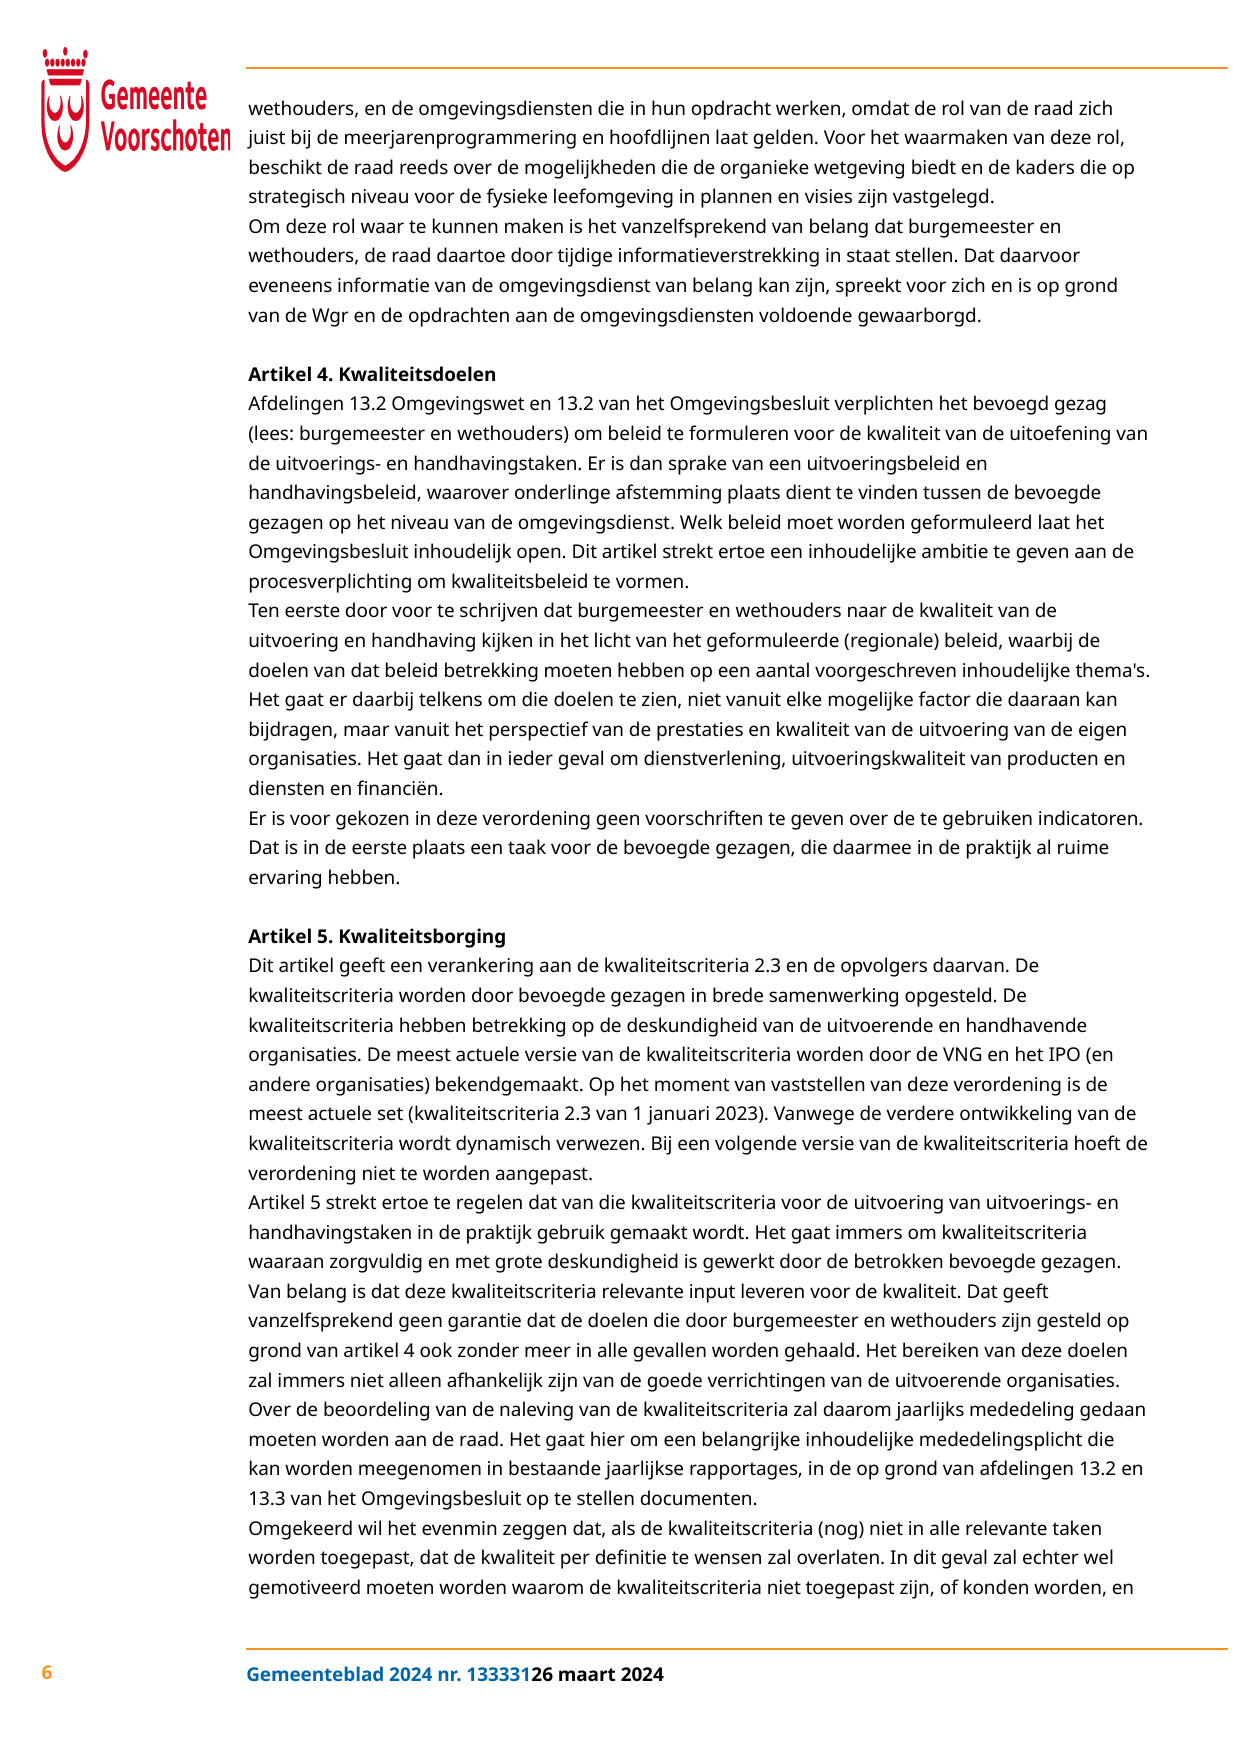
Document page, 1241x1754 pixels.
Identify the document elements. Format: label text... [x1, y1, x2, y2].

text Ten eerste door voor te schrijven dat burgemeester en wethouders naar de kwaliteit van de uitvoering en handhaving kijken in het licht van het geformuleerde (regionale) beleid, waarbij de doelen van dat beleid betrekking moeten hebben op een aantal voorgeschreven inhoudelijke thema's. Het gaat er daarbij telkens om die doelen te zien, niet vanuit elke mogelijke factor die daaraan kan bijdragen, maar vanuit het perspectief van de prestaties en kwaliteit van de uitvoering van de eigen organisaties. Het gaat dan in ieder geval om dienstverlening, uitvoeringskwaliteit van producten en diensten en financiën. [248, 598, 1152, 801]
text Omgekeerd wil het evenmin zeggen dat, als de kwaliteitscriteria (nog) niet in alle relevante taken worden toegepast, dat de kwaliteit per definitie te wensen zal overlaten. In dit geval zal echter wel gemotiveerd moeten worden waarom de kwaliteitscriteria niet toegepast zijn, of konden worden, en [248, 1515, 1152, 1600]
text Afdelingen 13.2 Omgevingswet en 13.2 van het Omgevingsbesluit verplichten het bevoegd gezag (lees: burgemeester en wethouders) om beleid te formuleren voor de kwaliteit van de uitoefening van de uitvoerings- en handhavingstaken. Er is dan sprake van een uitvoeringsbeleid en handhavingsbeleid, waarover onderlinge afstemming plaats dient te vinden tussen de bevoegde gezagen op het niveau van de omgevingsdienst. Welk beleid moet worden geformuleerd laat het Omgevingsbesluit inhoudelijk open. Dit artikel strekt ertoe een inhoudelijke ambitie te geven aan de procesverplichting om kwaliteitsbeleid te vormen. [248, 391, 1152, 594]
picture [41, 47, 231, 172]
text Dit artikel geeft een verankering aan de kwaliteitscriteria 2.3 en de opvolgers daarvan. De kwaliteitscriteria worden door bevoegde gezagen in brede samenwerking opgesteld. De kwaliteitscriteria hebben betrekking op de deskundigheid van de uitvoerende en handhavende organisaties. De meest actuele versie van de kwaliteitscriteria worden door de VNG en het IPO (en andere organisaties) bekendgemaakt. Op het moment van vaststellen van deze verordening is de meest actuele set (kwaliteitscriteria 2.3 van 1 januari 2023). Vanwege de verdere ontwikkeling van de kwaliteitscriteria wordt dynamisch verwezen. Bij een volgende versie van de kwaliteitscriteria hoeft de verordening niet te worden aangepast. [248, 953, 1152, 1186]
text wethouders, en de omgevingsdiensten die in hun opdracht werken, omdat de rol van de raad zich juist bij de meerjarenprogrammering en hoofdlijnen laat gelden. Voor het waarmaken van deze rol, beschikt de raad reeds over de mogelijkheden die de organieke wetgeving biedt en de kaders die op strategisch niveau voor de fysieke leefomgeving in plannen en visies zijn vastgelegd. [248, 95, 1152, 209]
text Er is voor gekozen in deze verordening geen voorschriften te geven over de te gebruiken indicatoren. Dat is in de eerste plaats een taak voor de bevoegde gezagen, die daarmee in de praktijk al ruime ervaring hebben. [248, 805, 1152, 890]
text Artikel 4. Kwaliteitsdoelen [248, 361, 1152, 387]
text Artikel 5 strekt ertoe te regelen dat van die kwaliteitscriteria voor de uitvoering van uitvoerings- en handhavingstaken in de praktijk gebruik gemaakt wordt. Het gaat immers om kwaliteitscriteria waaraan zorgvuldig en met grote deskundigheid is gewerkt door de betrokken bevoegde gezagen. Van belang is dat deze kwaliteitscriteria relevante input leveren voor de kwaliteit. Dat geeft vanzelfsprekend geen garantie dat de doelen die door burgemeester en wethouders zijn gesteld op grond van artikel 4 ook zonder meer in alle gevallen worden gehaald. Het bereiken van deze doelen zal immers niet alleen afhankelijk zijn van de goede verrichtingen van de uitvoerende organisaties. Over de beoordeling van de naleving van de kwaliteitscriteria zal daarom jaarlijks mededeling gedaan moeten worden aan de raad. Het gaat hier om een belangrijke inhoudelijke mededelingsplicht die kan worden meegenomen in bestaande jaarlijkse rapportages, in de op grond van afdelingen 13.2 en 13.3 van het Omgevingsbesluit op te stellen documenten. [248, 1189, 1152, 1511]
text Om deze rol waar te kunnen maken is het vanzelfsprekend van belang dat burgemeester en wethouders, de raad daartoe door tijdige informatieverstrekking in staat stellen. Dat daarvoor eveneens informatie van de omgevingsdienst van belang kan zijn, spreekt voor zich en is op grond van de Wgr en de opdrachten aan de omgevingsdiensten voldoende gewaarborgd. [248, 213, 1152, 328]
text Artikel 5. Kwaliteitsborging [248, 923, 1152, 949]
